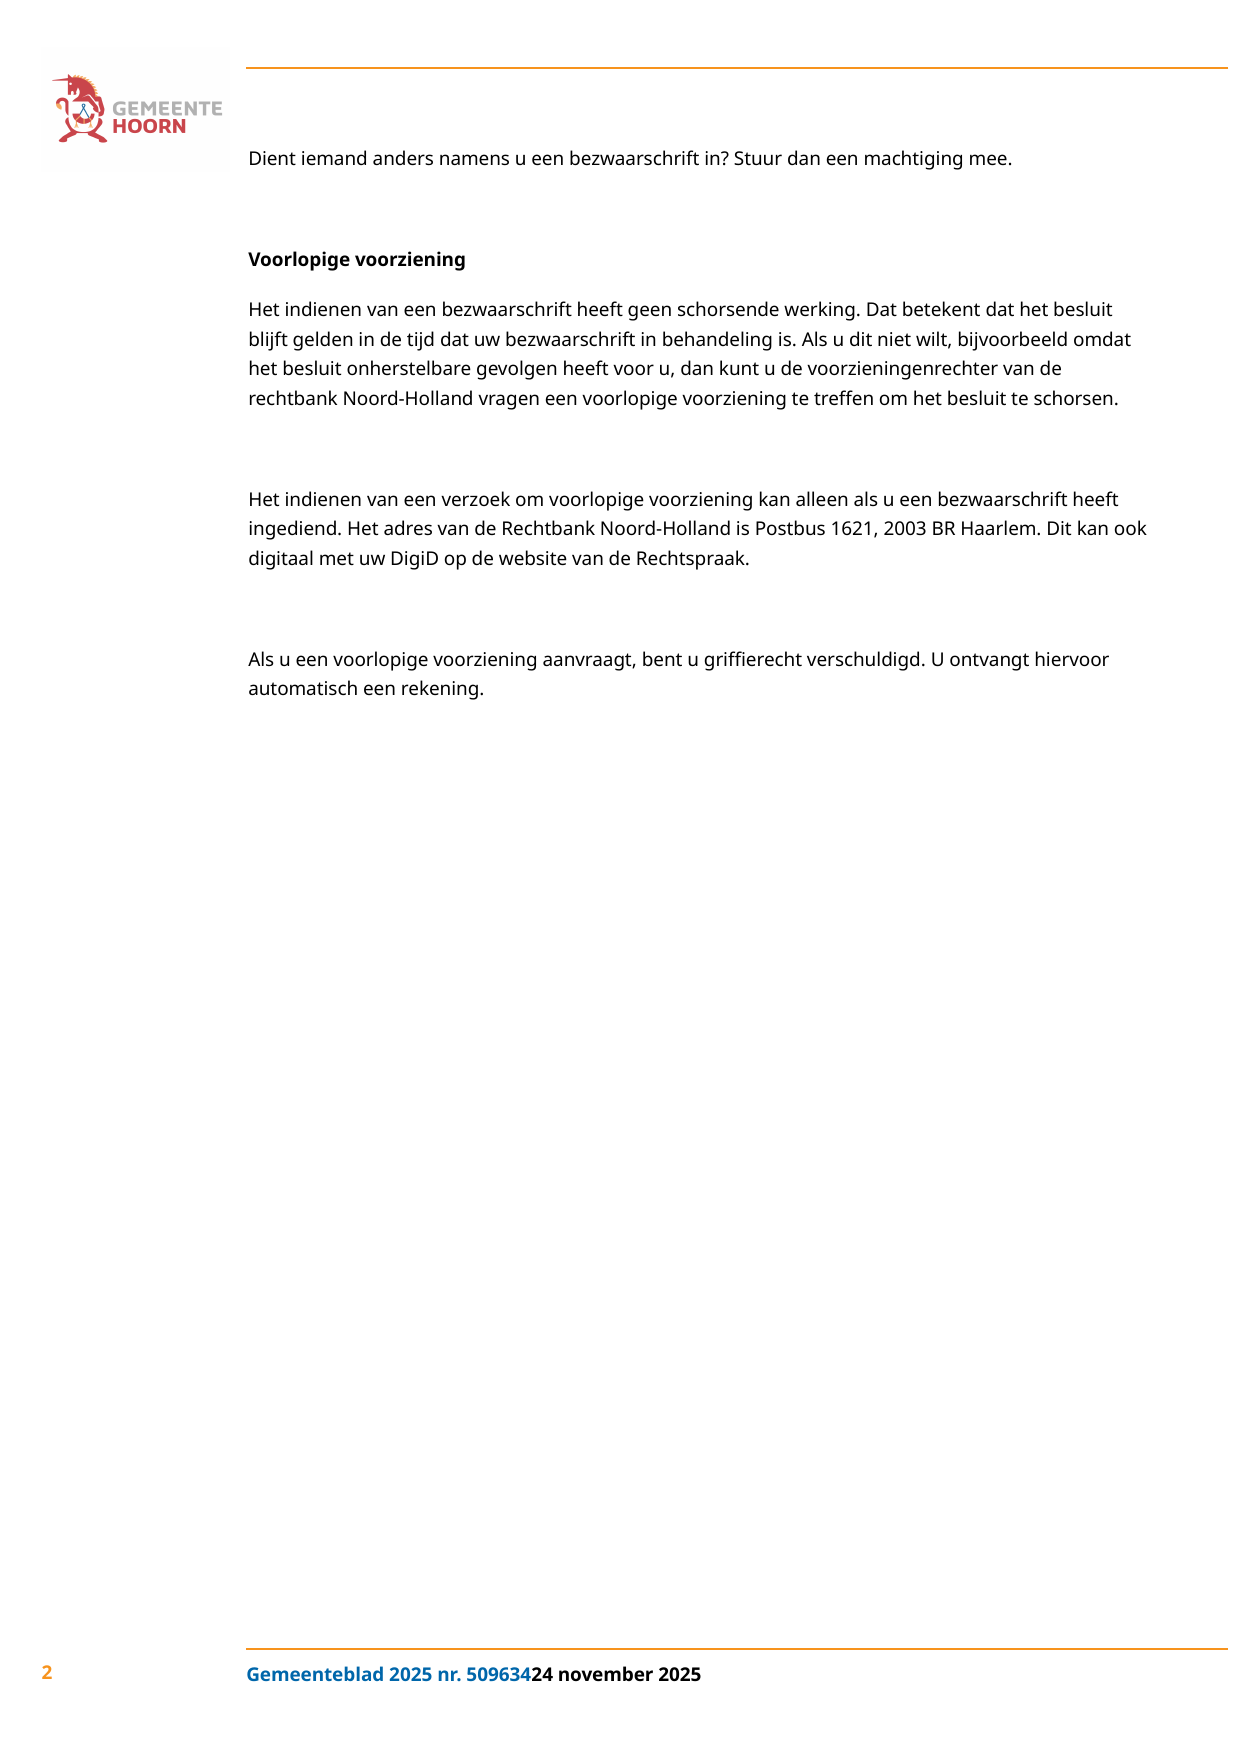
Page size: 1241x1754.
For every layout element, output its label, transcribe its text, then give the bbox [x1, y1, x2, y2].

text Het indienen van een bezwaarschrift heeft geen schorsende werking. Dat betekent dat het besluit blijft gelden in de tijd dat uw bezwaarschrift in behandeling is. Als u dit niet wilt, bijvoorbeeld omdat het besluit onherstelbare gevolgen heeft voor u, dan kunt u de voorzieningenrechter van de rechtbank Noord-Holland vragen een voorlopige voorziening te treffen om het besluit te schorsen. [248, 296, 1152, 411]
text Dient iemand anders namens u een bezwaarschrift in? Stuur dan een machtiging mee. [248, 145, 1152, 171]
text Het indienen van een verzoek om voorlopige voorziening kan alleen als u een bezwaarschrift heeft ingediend. Het adres van de Rechtbank Noord-Holland is Postbus 1621, 2003 BR Haarlem. Dit kan ook digitaal met uw DigiD op de website van de Rechtspraak. [248, 486, 1152, 571]
text Als u een voorlopige voorziening aanvraagt, bent u griffierecht verschuldigd. U ontvangt hiervoor automatisch een rekening. [248, 646, 1152, 701]
text Voorlopige voorziening [248, 246, 1152, 272]
picture [41, 47, 231, 172]
